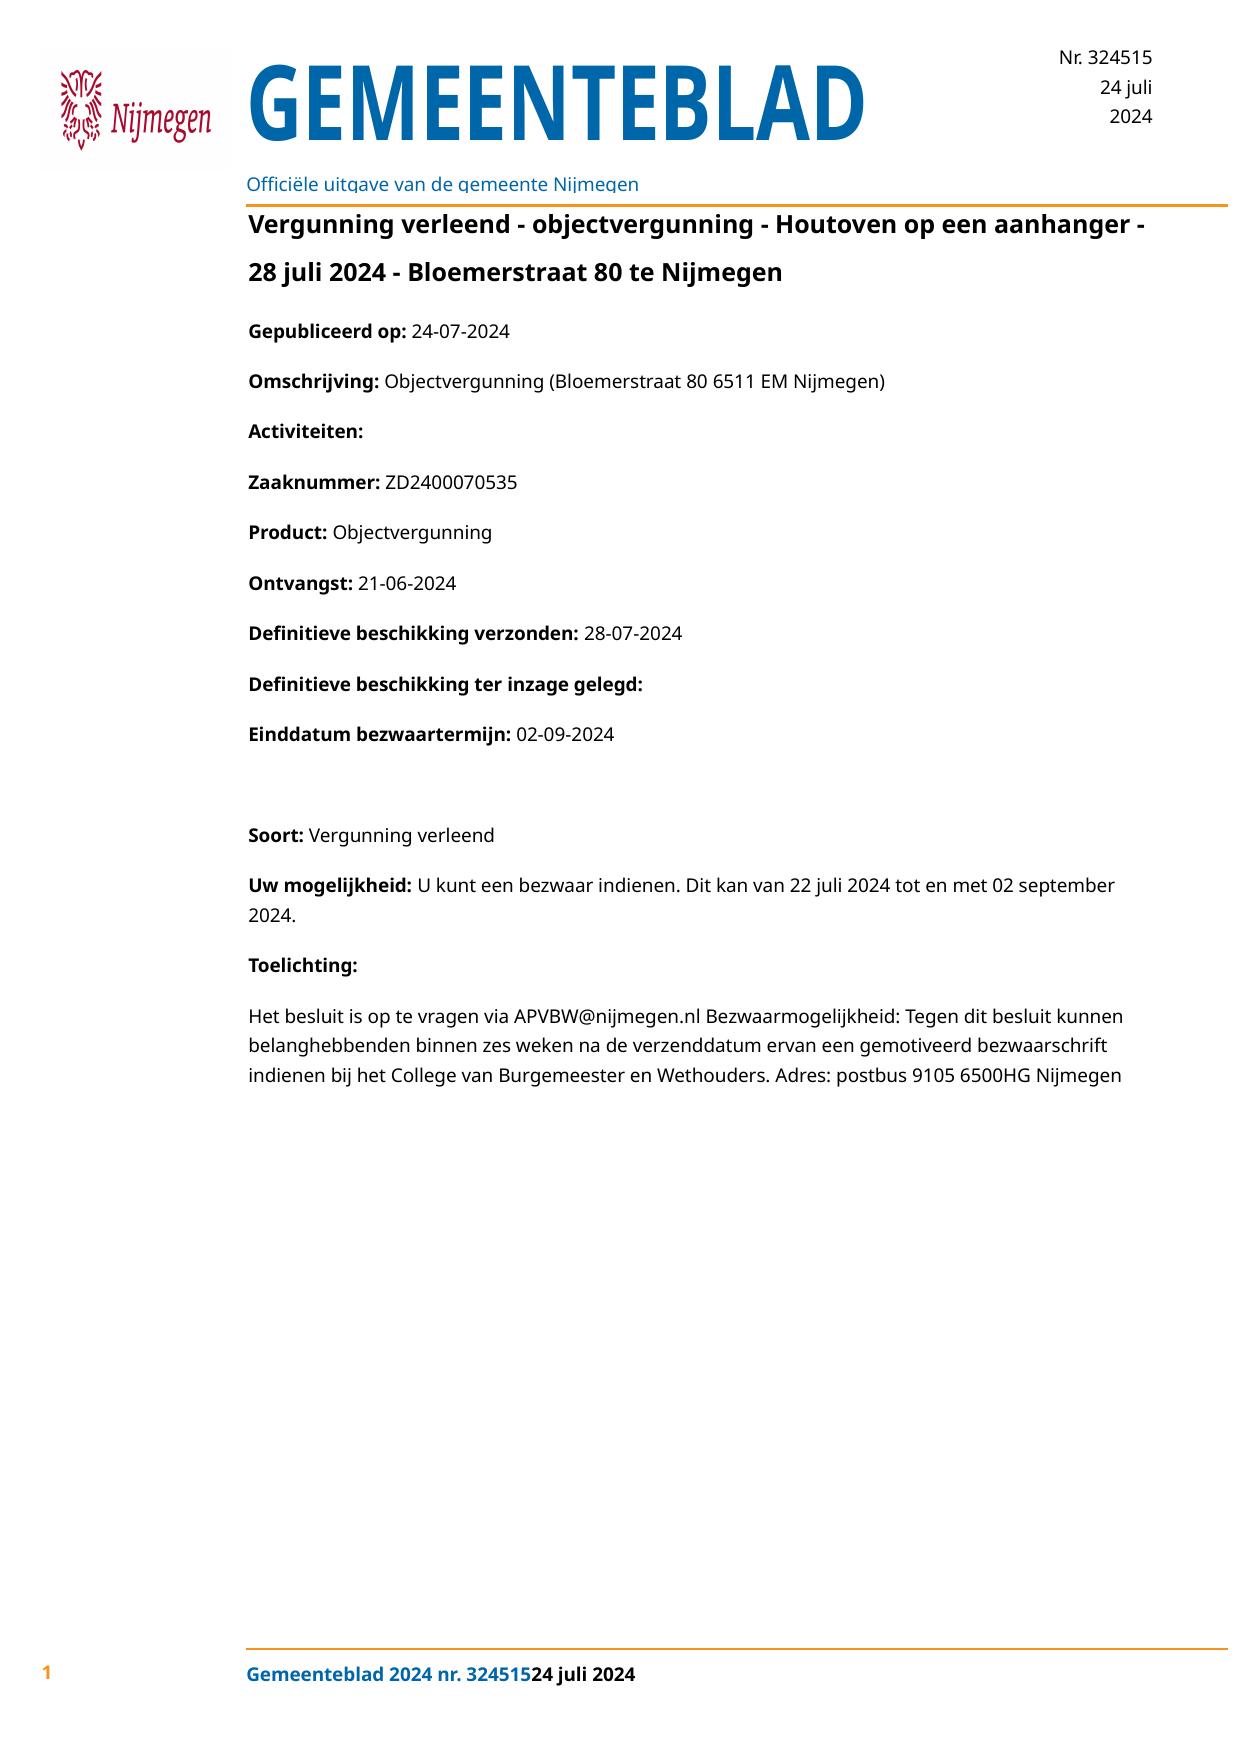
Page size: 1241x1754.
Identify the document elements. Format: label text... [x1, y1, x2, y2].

text Definitieve beschikking verzonden: 28-07-2024 [248, 620, 1152, 646]
text Vergunning verleend - objectvergunning - Houtoven op een aanhanger - 28 juli 2024 - Bloemerstraat 80 te Nijmegen [248, 207, 1152, 288]
text Definitieve beschikking ter inzage gelegd: [248, 671, 1152, 697]
text Uw mogelijkheid: U kunt een bezwaar indienen. Dit kan van 22 juli 2024 tot en met 02 september 2024. [248, 872, 1152, 928]
text Activiteiten: [248, 419, 1152, 444]
text Zaaknummer: ZD2400070535 [248, 469, 1152, 495]
text Toelichting: [248, 952, 1152, 978]
text Gepubliceerd op: 24-07-2024 [248, 318, 1152, 344]
text Einddatum bezwaartermijn: 02-09-2024 [248, 721, 1152, 747]
picture [41, 47, 231, 172]
text Omschrijving: Objectvergunning (Bloemerstraat 80 6511 EM Nijmegen) [248, 368, 1152, 394]
text Het besluit is op te vragen via APVBW@nijmegen.nl Bezwaarmogelijkheid: Tegen dit besluit kunnen belanghebbenden binnen zes weken na de verzenddatum ervan een gemotiveerd bezwaarschrift indienen bij het College van Burgemeester en Wethouders. Adres: postbus 9105 6500HG Nijmegen [248, 1003, 1152, 1088]
text Ontvangst: 21-06-2024 [248, 570, 1152, 596]
text Soort: Vergunning verleend [248, 822, 1152, 848]
text Product: Objectvergunning [248, 519, 1152, 545]
